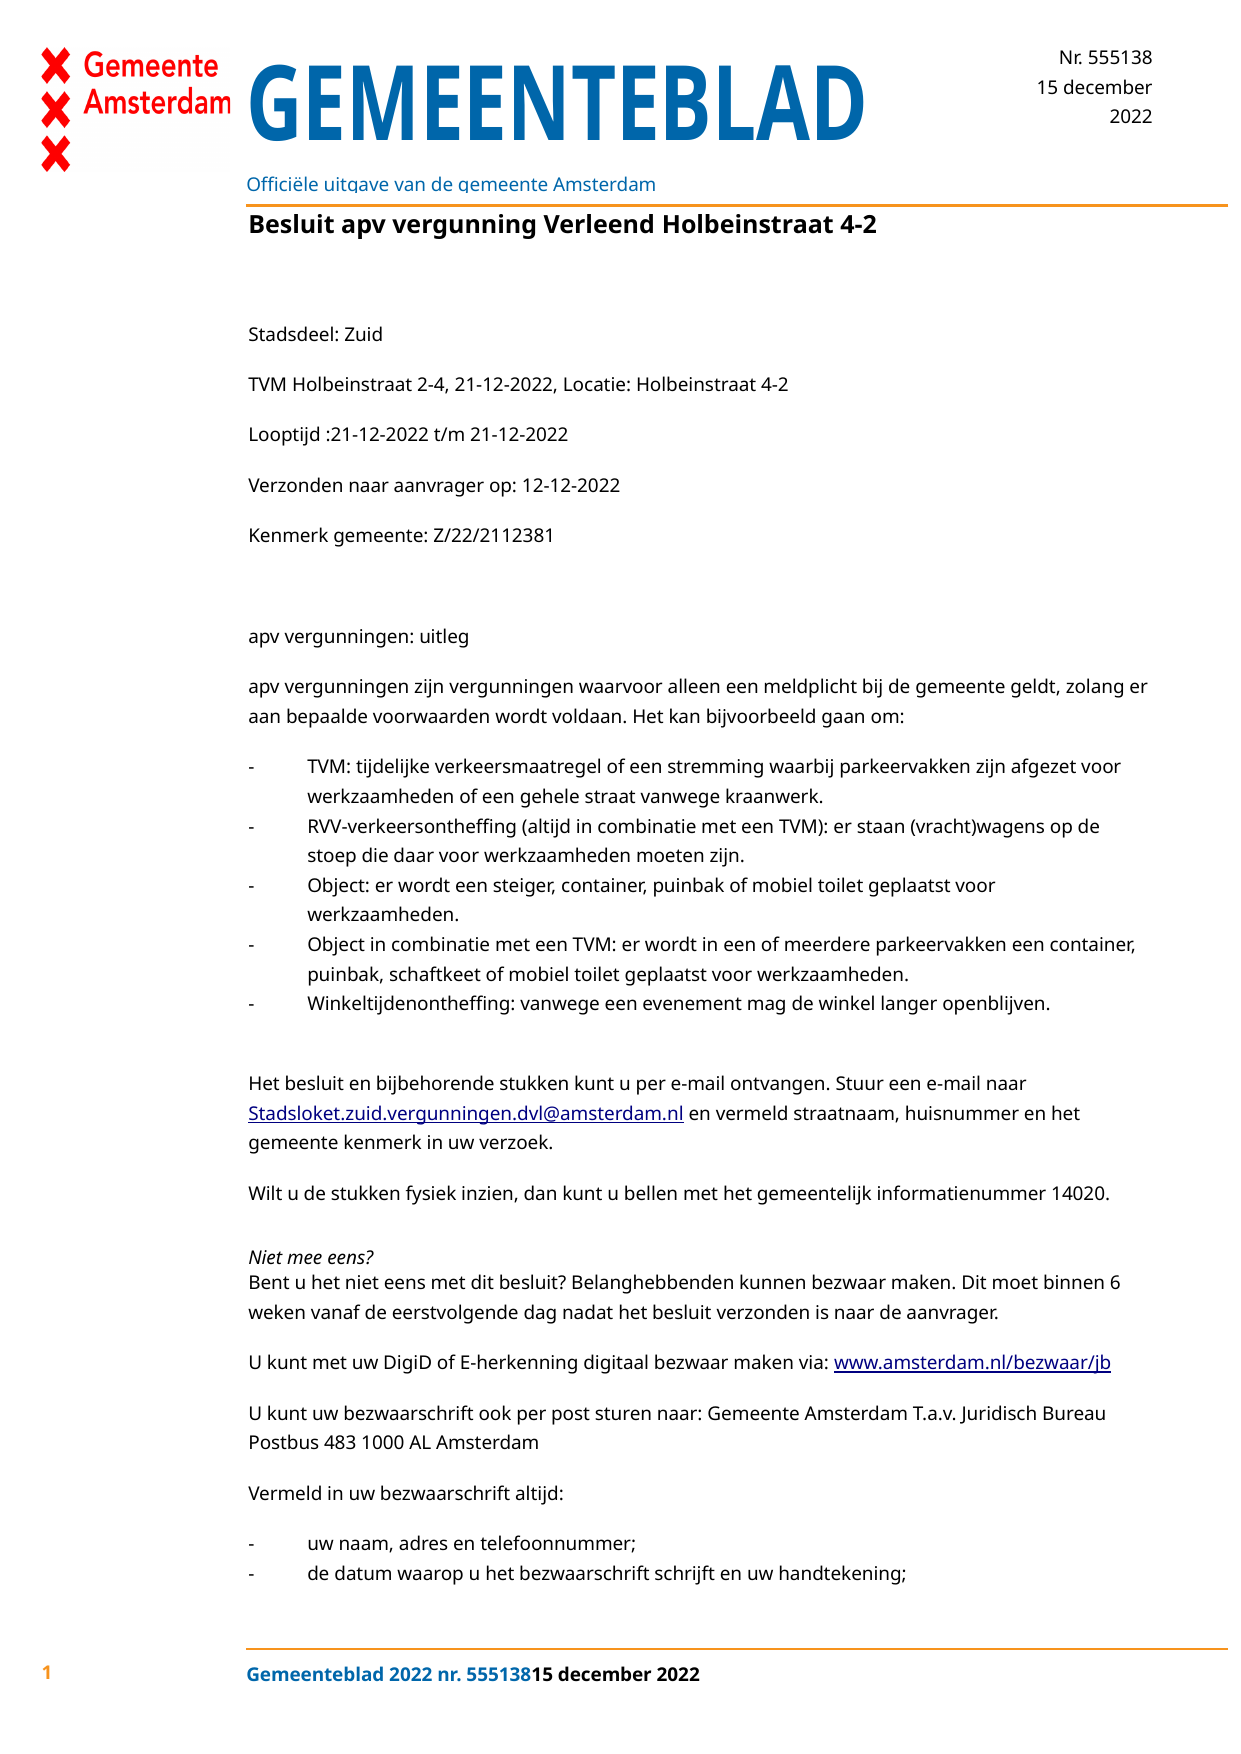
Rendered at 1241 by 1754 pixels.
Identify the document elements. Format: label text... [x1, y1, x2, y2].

text U kunt met uw DigiD of E-herkenning digitaal bezwaar maken via: www.amsterdam.nl/bezwaar/jb [248, 1349, 1152, 1375]
list TVM: tijdelijke verkeersmaatregel of een stremming waarbij parkeervakken zijn afgezet voor werkzaamheden of een gehele straat vanwege kraanwerk. [248, 754, 1152, 809]
list de datum waarop u het bezwaarschrift schrijft en uw handtekening; [248, 1560, 1152, 1586]
list uw naam, adres en telefoonnummer; [248, 1530, 1152, 1556]
text Niet mee eens? [248, 1244, 1152, 1269]
text Verzonden naar aanvrager op: 12-12-2022 [248, 472, 1152, 498]
text TVM Holbeinstraat 2-4, 21-12-2022, Locatie: Holbeinstraat 4-2 [248, 371, 1152, 397]
list Object in combinatie met een TVM: er wordt in een of meerdere parkeervakken een container, puinbak, schaftkeet of mobiel toilet geplaatst voor werkzaamheden. [248, 931, 1152, 986]
text apv vergunningen zijn vergunningen waarvoor alleen een meldplicht bij de gemeente geldt, zolang er aan bepaalde voorwaarden wordt voldaan. Het kan bijvoorbeeld gaan om: [248, 674, 1152, 729]
text Kenmerk gemeente: Z/22/2112381 [248, 522, 1152, 548]
text Besluit apv vergunning Verleend Holbeinstraat 4-2 [248, 207, 1152, 241]
list Object: er wordt een steiger, container, puinbak of mobiel toilet geplaatst voor werkzaamheden. [248, 872, 1152, 927]
text apv vergunningen: uitleg [248, 623, 1152, 649]
picture [41, 47, 231, 172]
text Stadsdeel: Zuid [248, 321, 1152, 346]
text Bent u het niet eens met dit besluit? Belanghebbenden kunnen bezwaar maken. Dit moet binnen 6 weken vanaf de eerstvolgende dag nadat het besluit verzonden is naar de aanvrager. [248, 1269, 1152, 1325]
list RVV-verkeersontheffing (altijd in combinatie met een TVM): er staan (vracht)wagens op de stoep die daar voor werkzaamheden moeten zijn. [248, 813, 1152, 868]
text Vermeld in uw bezwaarschrift altijd: [248, 1480, 1152, 1506]
list Winkeltijdenontheffing: vanwege een evenement mag de winkel langer openblijven. [248, 990, 1152, 1016]
text Het besluit en bijbehorende stukken kunt u per e-mail ontvangen. Stuur een e-mail naar Stadsloket.zuid.vergunningen.dvl@amsterdam.nl en vermeld straatnaam, huisnummer en het gemeente kenmerk in uw verzoek. [248, 1070, 1152, 1155]
text Looptijd :21-12-2022 t/m 21-12-2022 [248, 422, 1152, 447]
text U kunt uw bezwaarschrift ook per post sturen naar: Gemeente Amsterdam T.a.v. Juridisch Bureau Postbus 483 1000 AL Amsterdam [248, 1400, 1152, 1455]
text Wilt u de stukken fysiek inzien, dan kunt u bellen met het gemeentelijk informatienummer 14020. [248, 1180, 1152, 1206]
